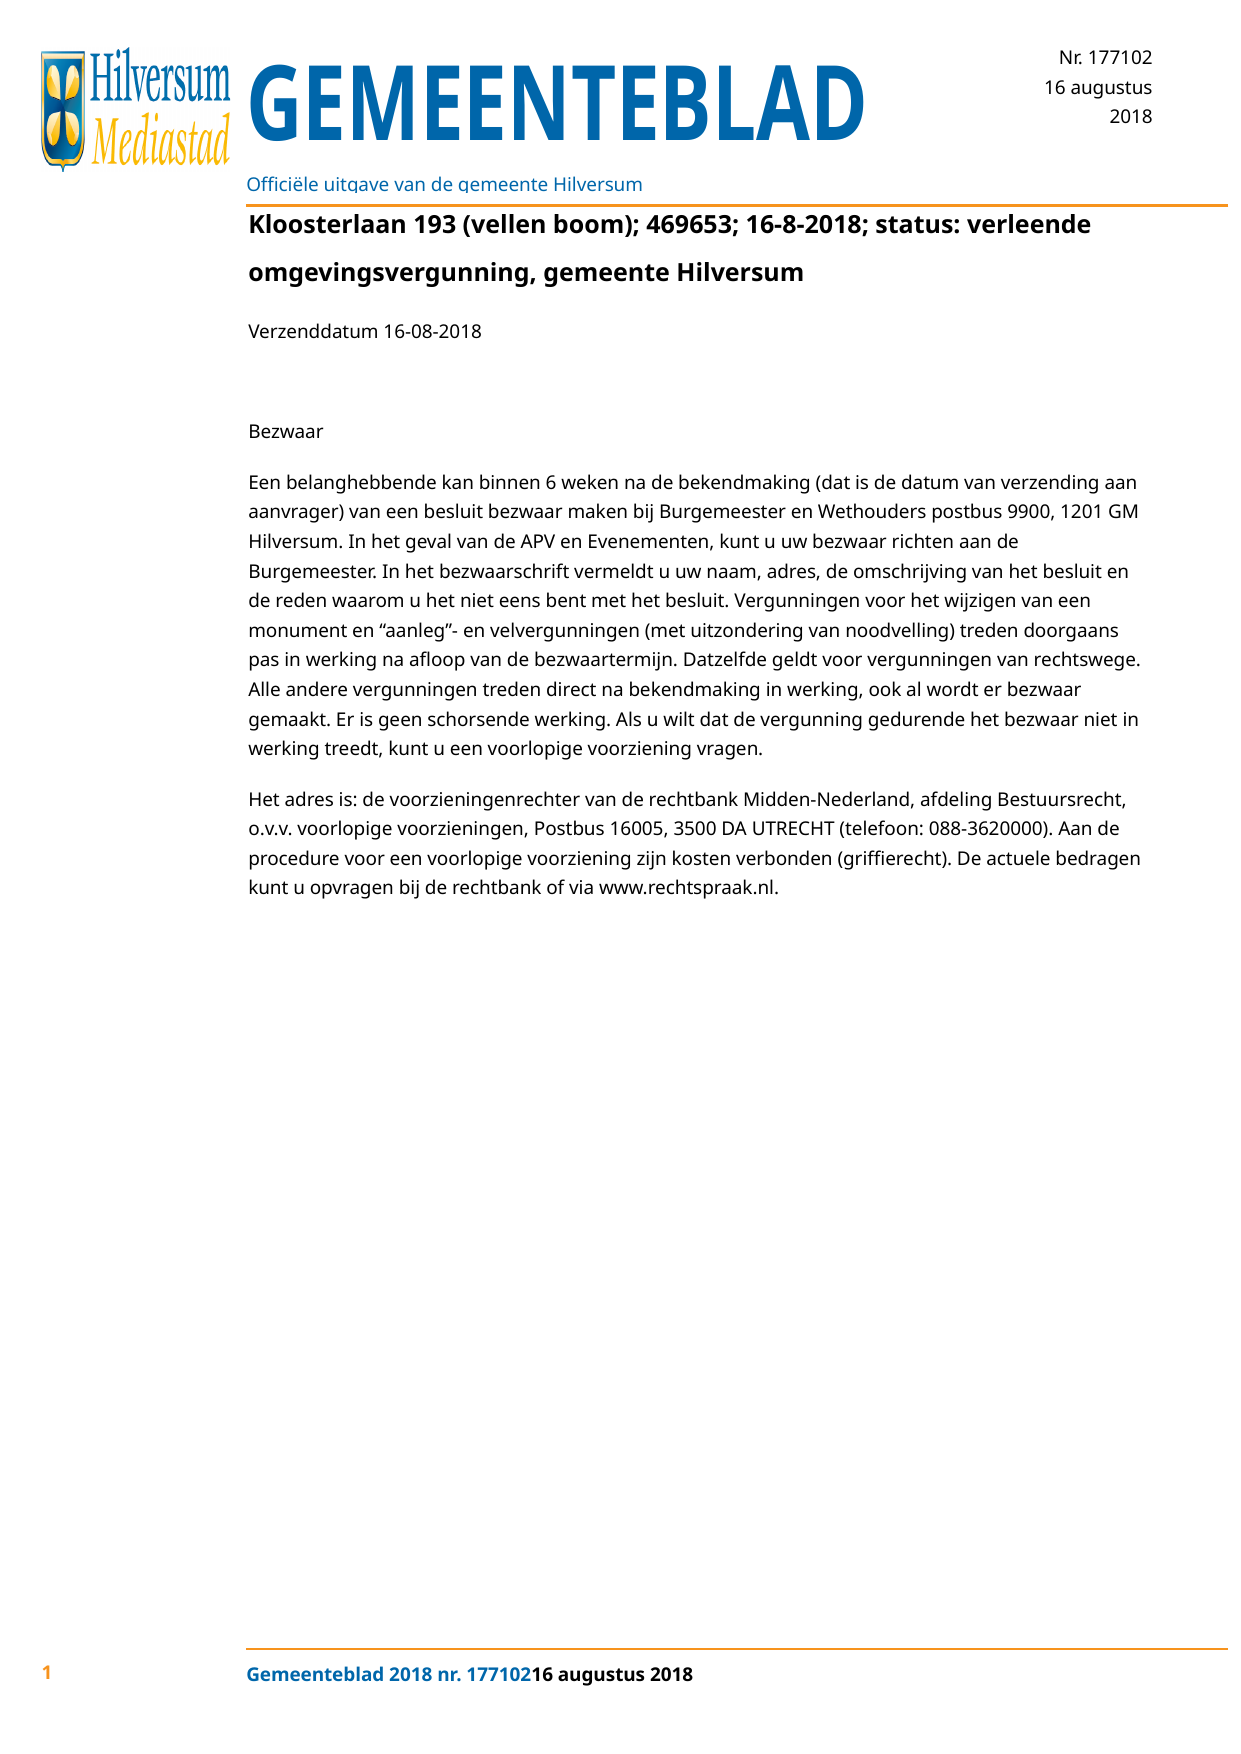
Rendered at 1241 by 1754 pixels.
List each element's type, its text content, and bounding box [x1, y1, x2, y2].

text Bezwaar [248, 419, 1152, 444]
text Een belanghebbende kan binnen 6 weken na de bekendmaking (dat is de datum van verzending aan aanvrager) van een besluit bezwaar maken bij Burgemeester en Wethouders postbus 9900, 1201 GM Hilversum. In het geval van de APV en Evenementen, kunt u uw bezwaar richten aan de Burgemeester. In het bezwaarschrift vermeldt u uw naam, adres, de omschrijving van het besluit en de reden waarom u het niet eens bent met het besluit. Vergunningen voor het wijzigen van een monument en “aanleg”- en velvergunningen (met uitzondering van noodvelling) treden doorgaans pas in werking na afloop van de bezwaartermijn. Datzelfde geldt voor vergunningen van rechtswege. Alle andere vergunningen treden direct na bekendmaking in werking, ook al wordt er bezwaar gemaakt. Er is geen schorsende werking. Als u wilt dat de vergunning gedurende het bezwaar niet in werking treedt, kunt u een voorlopige voorziening vragen. [248, 469, 1152, 761]
text Verzenddatum 16-08-2018 [248, 318, 1152, 344]
picture [41, 47, 231, 172]
text Het adres is: de voorzieningenrechter van de rechtbank Midden-Nederland, afdeling Bestuursrecht, o.v.v. voorlopige voorzieningen, Postbus 16005, 3500 DA UTRECHT (telefoon: 088-3620000). Aan de procedure voor een voorlopige voorziening zijn kosten verbonden (griffierecht). De actuele bedragen kunt u opvragen bij de rechtbank of via www.rechtspraak.nl. [248, 786, 1152, 900]
text Kloosterlaan 193 (vellen boom); 469653; 16-8-2018; status: verleende omgevingsvergunning, gemeente Hilversum [248, 207, 1152, 288]
